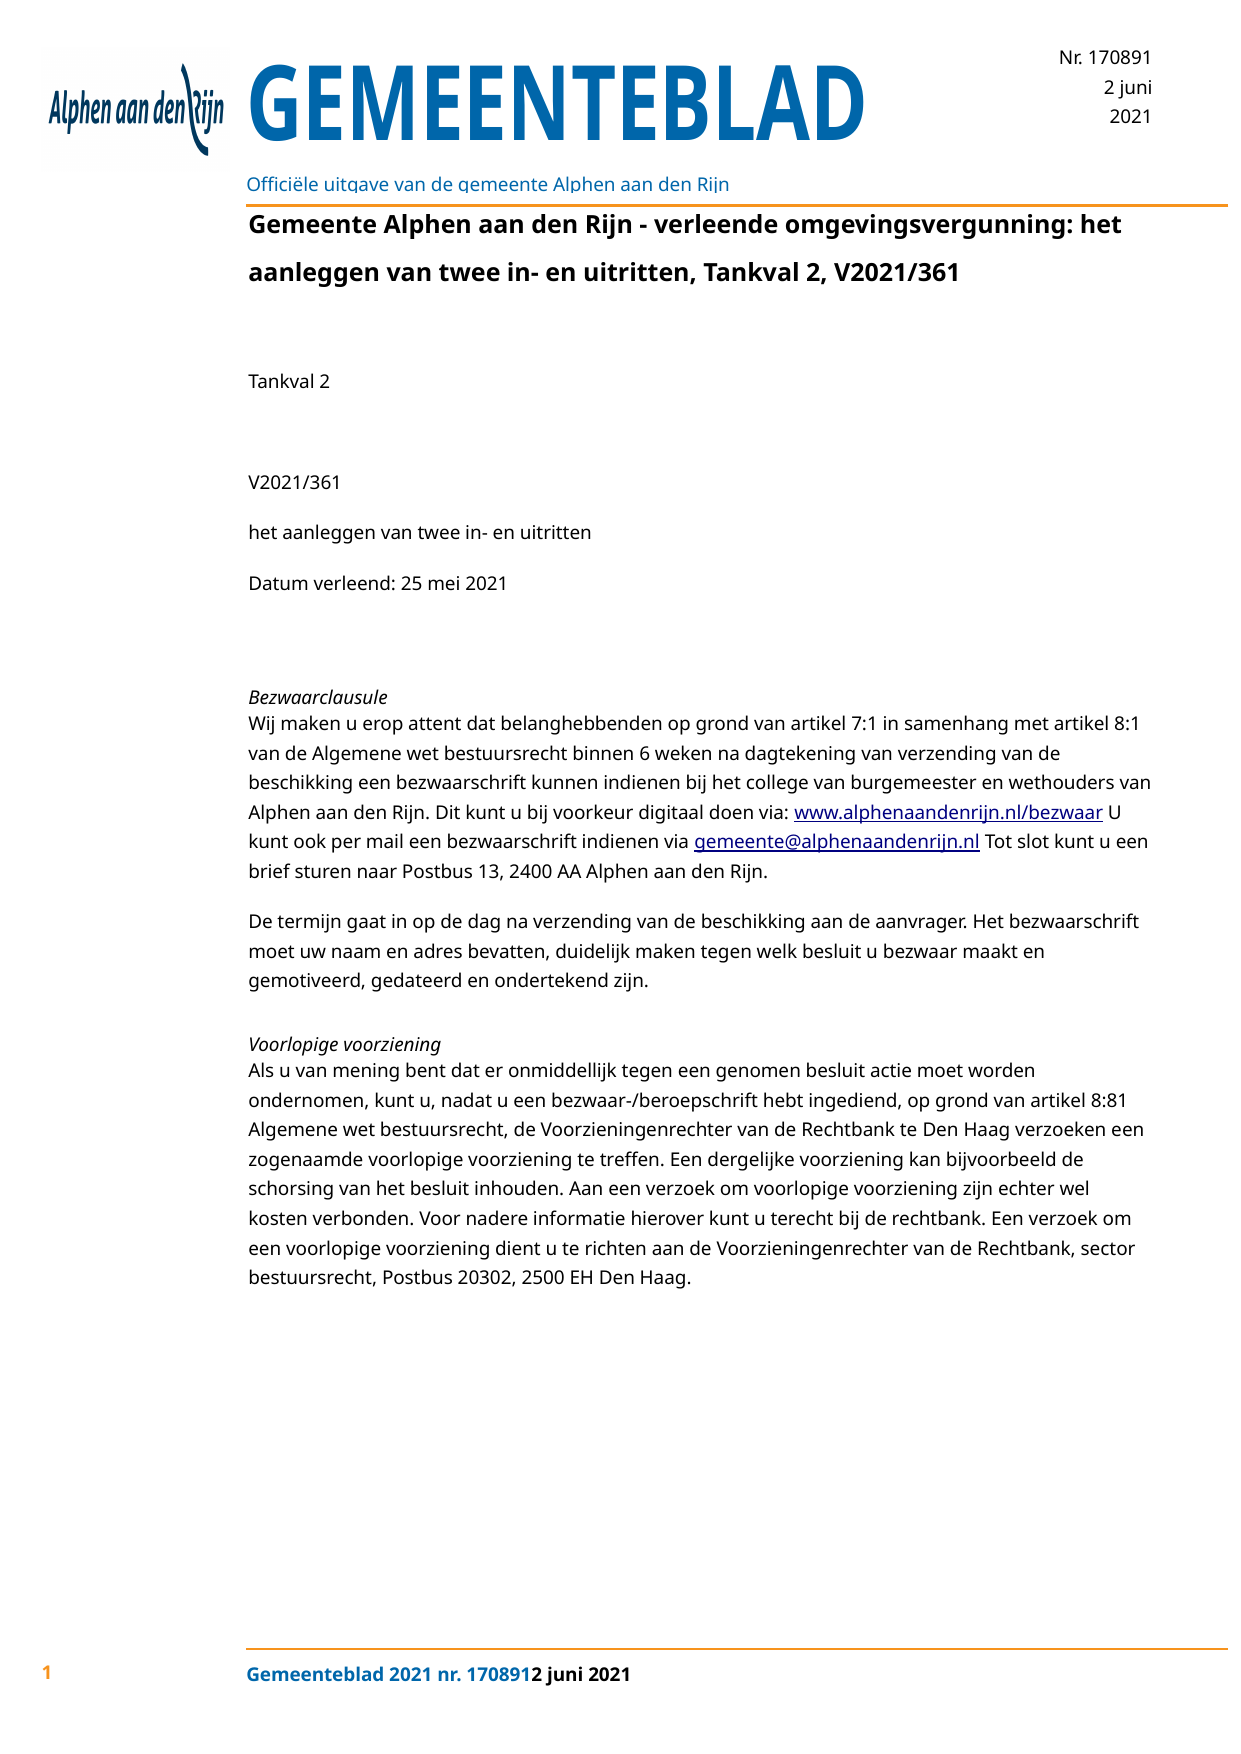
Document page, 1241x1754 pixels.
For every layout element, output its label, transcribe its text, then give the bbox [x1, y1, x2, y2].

text Wij maken u erop attent dat belanghebbenden op grond van artikel 7:1 in samenhang met artikel 8:1 van de Algemene wet bestuursrecht binnen 6 weken na dagtekening van verzending van de beschikking een bezwaarschrift kunnen indienen bij het college van burgemeester en wethouders van Alphen aan den Rijn. Dit kunt u bij voorkeur digitaal doen via: www.alphenaandenrijn.nl/bezwaar U kunt ook per mail een bezwaarschrift indienen via gemeente@alphenaandenrijn.nl Tot slot kunt u een brief sturen naar Postbus 13, 2400 AA Alphen aan den Rijn. [248, 710, 1152, 884]
text Bezwaarclausule [248, 684, 1152, 710]
text Als u van mening bent dat er onmiddellijk tegen een genomen besluit actie moet worden ondernomen, kunt u, nadat u een bezwaar-/beroepschrift hebt ingediend, op grond van artikel 8:81 Algemene wet bestuursrecht, de Voorzieningenrechter van de Rechtbank te Den Haag verzoeken een zogenaamde voorlopige voorziening te treffen. Een dergelijke voorziening kan bijvoorbeeld de schorsing van het besluit inhouden. Aan een verzoek om voorlopige voorziening zijn echter wel kosten verbonden. Voor nadere informatie hierover kunt u terecht bij de rechtbank. Een verzoek om een voorlopige voorziening dient u te richten aan de Voorzieningenrechter van de Rechtbank, sector bestuursrecht, Postbus 20302, 2500 EH Den Haag. [248, 1057, 1152, 1290]
picture [41, 47, 231, 172]
text Voorlopige voorziening [248, 1032, 1152, 1057]
text Tankval 2 [248, 368, 1152, 394]
text Gemeente Alphen aan den Rijn - verleende omgevingsvergunning: het aanleggen van twee in- en uitritten, Tankval 2, V2021/361 [248, 207, 1152, 288]
text V2021/361 [248, 469, 1152, 495]
text De termijn gaat in op de dag na verzending van de beschikking aan de aanvrager. Het bezwaarschrift moet uw naam en adres bevatten, duidelijk maken tegen welk besluit u bezwaar maakt en gemotiveerd, gedateerd en ondertekend zijn. [248, 908, 1152, 993]
text Datum verleend: 25 mei 2021 [248, 570, 1152, 596]
text het aanleggen van twee in- en uitritten [248, 519, 1152, 545]
